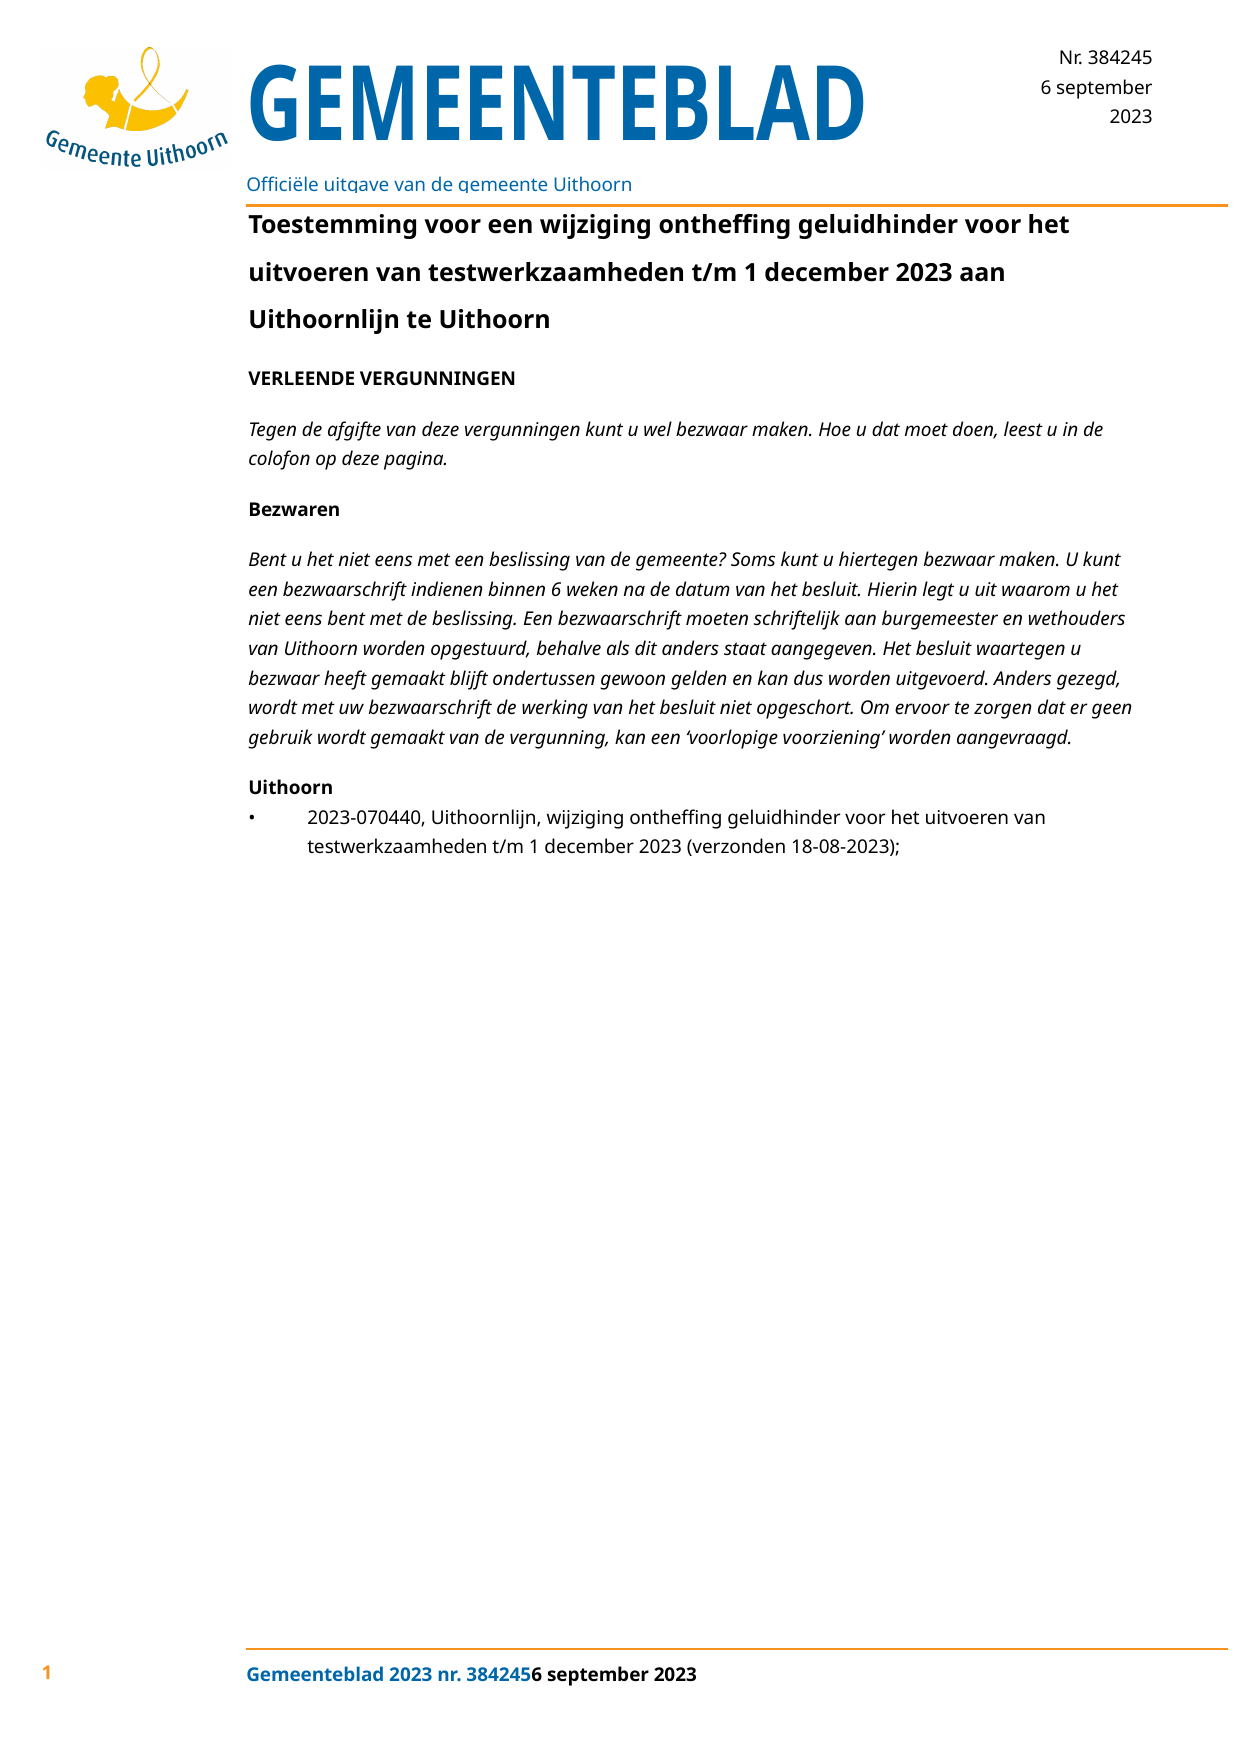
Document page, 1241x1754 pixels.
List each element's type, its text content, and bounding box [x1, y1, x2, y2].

list 2023-070440, Uithoornlijn, wijziging ontheffing geluidhinder voor het uitvoeren van testwerkzaamheden t/m 1 december 2023 (verzonden 18-08-2023); [248, 804, 1152, 859]
text Bent u het niet eens met een beslissing van de gemeente? Soms kunt u hiertegen bezwaar maken. U kunt een bezwaarschrift indienen binnen 6 weken na de datum van het besluit. Hierin legt u uit waarom u het niet eens bent met de beslissing. Een bezwaarschrift moeten schriftelijk aan burgemeester en wethouders van Uithoorn worden opgestuurd, behalve als dit anders staat aangegeven. Het besluit waartegen u bezwaar heeft gemaakt blijft ondertussen gewoon gelden en kan dus worden uitgevoerd. Anders gezegd, wordt met uw bezwaarschrift de werking van het besluit niet opgeschort. Om ervoor te zorgen dat er geen gebruik wordt gemaakt van de vergunning, kan een ‘voorlopige voorziening’ worden aangevraagd. [248, 546, 1152, 749]
text Tegen de afgifte van deze vergunningen kunt u wel bezwaar maken. Hoe u dat moet doen, leest u in de colofon op deze pagina. [248, 416, 1152, 471]
picture [41, 47, 231, 172]
text Bezwaren [248, 496, 1152, 522]
text Uithoorn [248, 774, 1152, 800]
text VERLEENDE VERGUNNINGEN [248, 366, 1152, 391]
text Toestemming voor een wijziging ontheffing geluidhinder voor het uitvoeren van testwerkzaamheden t/m 1 december 2023 aan Uithoornlijn te Uithoorn [248, 207, 1152, 336]
